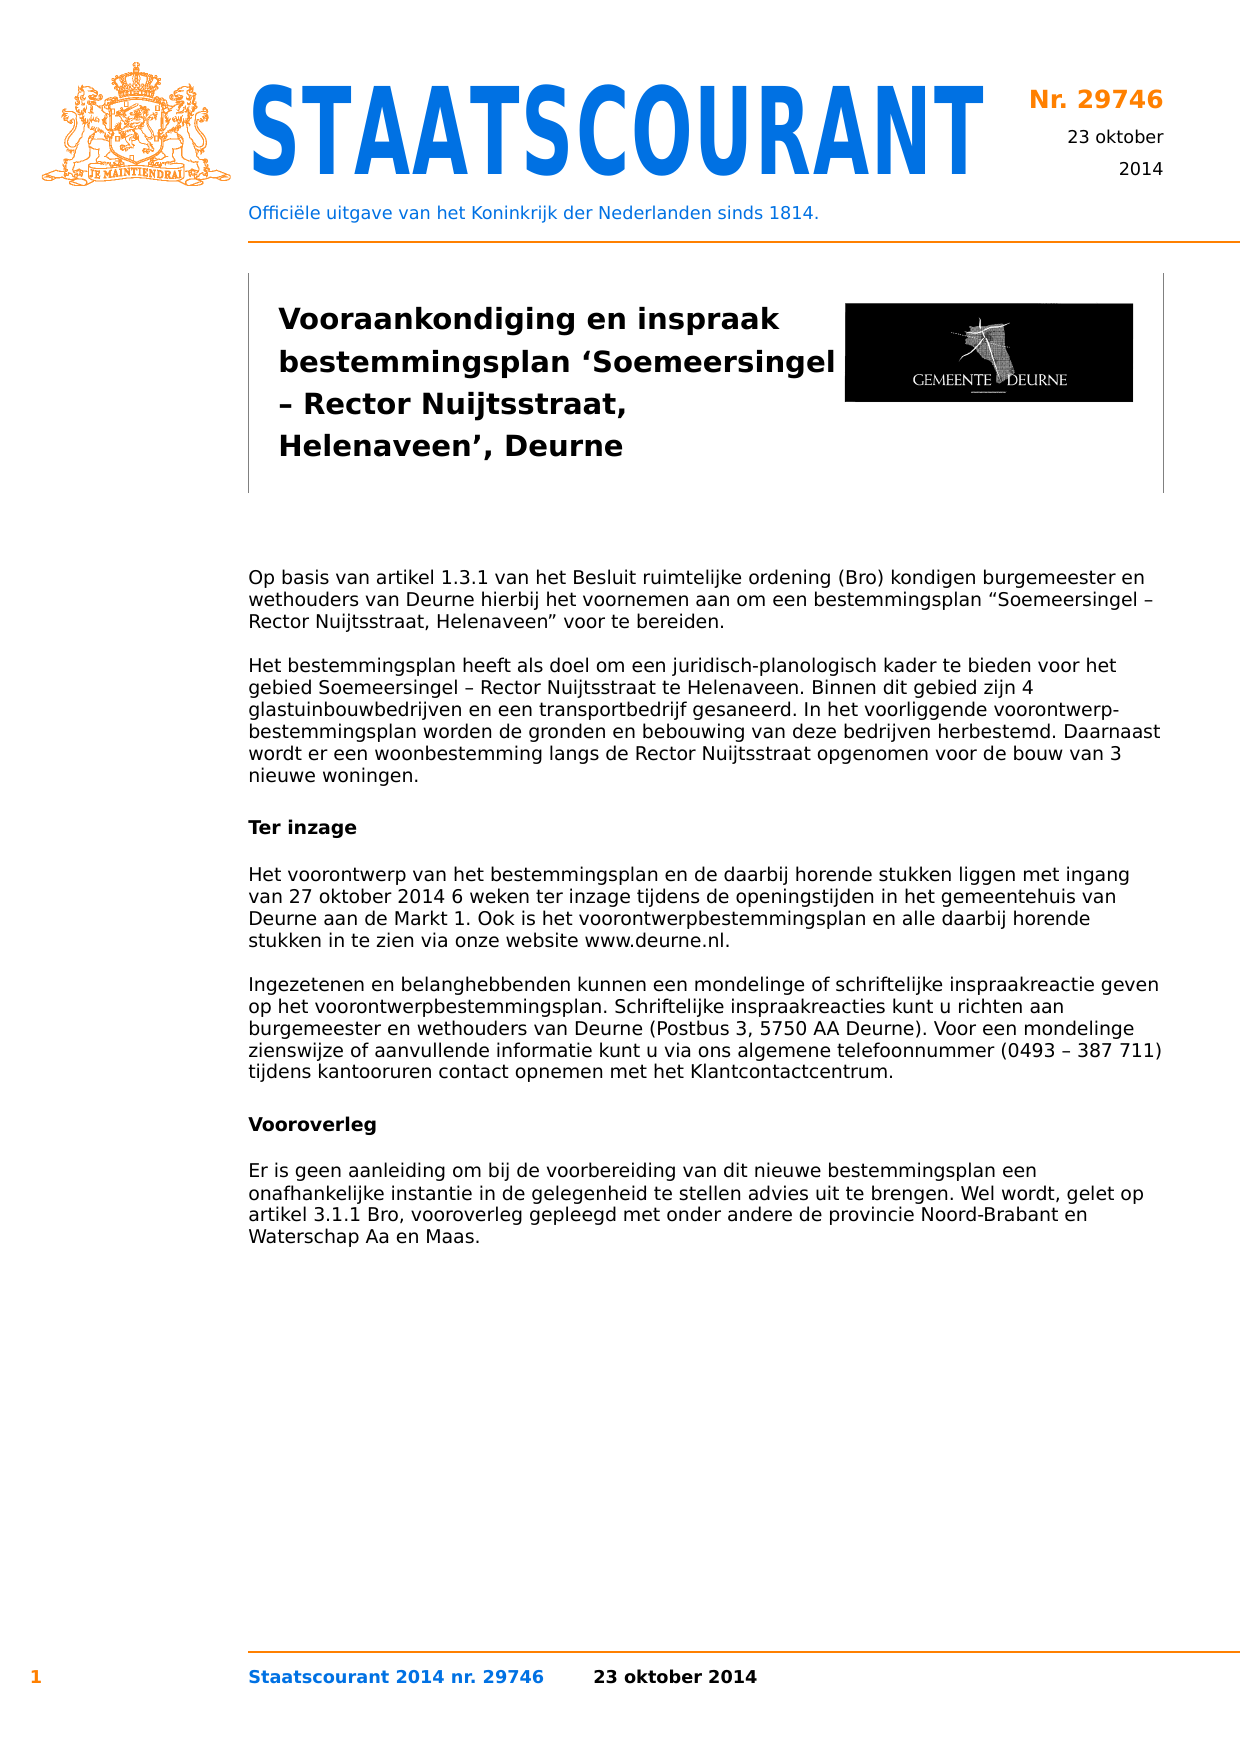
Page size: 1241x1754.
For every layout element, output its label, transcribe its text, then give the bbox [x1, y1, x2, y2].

text Op basis van artikel 1.3.1 van het Besluit ruimtelijke ordening (Bro) kondigen burgemeester en wethouders van Deurne hierbij het voornemen aan om een bestemmingsplan “Soemeersingel – Rector Nuijtsstraat, Helenaveen” voor te bereiden. [248, 567, 1163, 633]
table_header STAATSCOURANT [248, 62, 998, 203]
text Het bestemmingsplan heeft als doel om een juridisch-planologisch kader te bieden voor het gebied Soemeersingel – Rector Nuijtsstraat te Helenaveen. Binnen dit gebied zijn 4 glastuinbouwbedrijven en een transportbedrijf gesaneerd. In het voorliggende voorontwerp-bestemmingsplan worden de gronden en bebouwing van deze bedrijven herbestemd. Daarnaast wordt er een woonbestemming langs de Rector Nuijtsstraat opgenomen voor de bouw van 3 nieuwe woningen. [248, 655, 1163, 787]
table_header Nr. 29746 [998, 62, 1240, 121]
table_cell 2014 [998, 153, 1240, 203]
picture [844, 302, 1134, 403]
text Het voorontwerp van het bestemmingsplan en de daarbij horende stukken liggen met ingang van 27 oktober 2014 6 weken ter inzage tijdens de openingstijden in het gemeentehuis van Deurne aan de Markt 1. Ook is het voorontwerpbestemmingsplan en alle daarbij horende stukken in te zien via onze website www.deurne.nl. [248, 864, 1163, 952]
text Er is geen aanleiding om bij de voorbereiding van dit nieuwe bestemmingsplan een onafhankelijke instantie in de gelegenheid te stellen advies uit te brengen. Wel wordt, gelet op artikel 3.1.1 Bro, vooroverleg gepleegd met onder andere de provincie Noord-Brabant en Waterschap Aa en Maas. [248, 1160, 1163, 1248]
table_header [25, 62, 248, 241]
table_cell Officiële uitgave van het Koninkrijk der Nederlanden sinds 1814. [248, 203, 1240, 241]
picture [41, 62, 231, 186]
text Ingezetenen en belanghebbenden kunnen een mondelinge of schriftelijke inspraakreactie geven op het voorontwerpbestemmingsplan. Schriftelijke inspraakreacties kunt u richten aan burgemeester en wethouders van Deurne (Postbus 3, 5750 AA Deurne). Voor een mondelinge zienswijze of aanvullende informatie kunt u via ons algemene telefoonnummer (0493 – 387 711) tijdens kantooruren contact opnemen met het Klantcontactcentrum. [248, 973, 1163, 1083]
subtitle Vooraankondiging en inspraak bestemmingsplan ‘Soemeersingel – Rector Nuijtsstraat, Helenaveen’, Deurne [249, 273, 1163, 493]
table_cell 23 oktober [998, 121, 1240, 153]
subtitle Ter inzage [248, 817, 1163, 839]
subtitle Vooroverleg [248, 1113, 1163, 1135]
